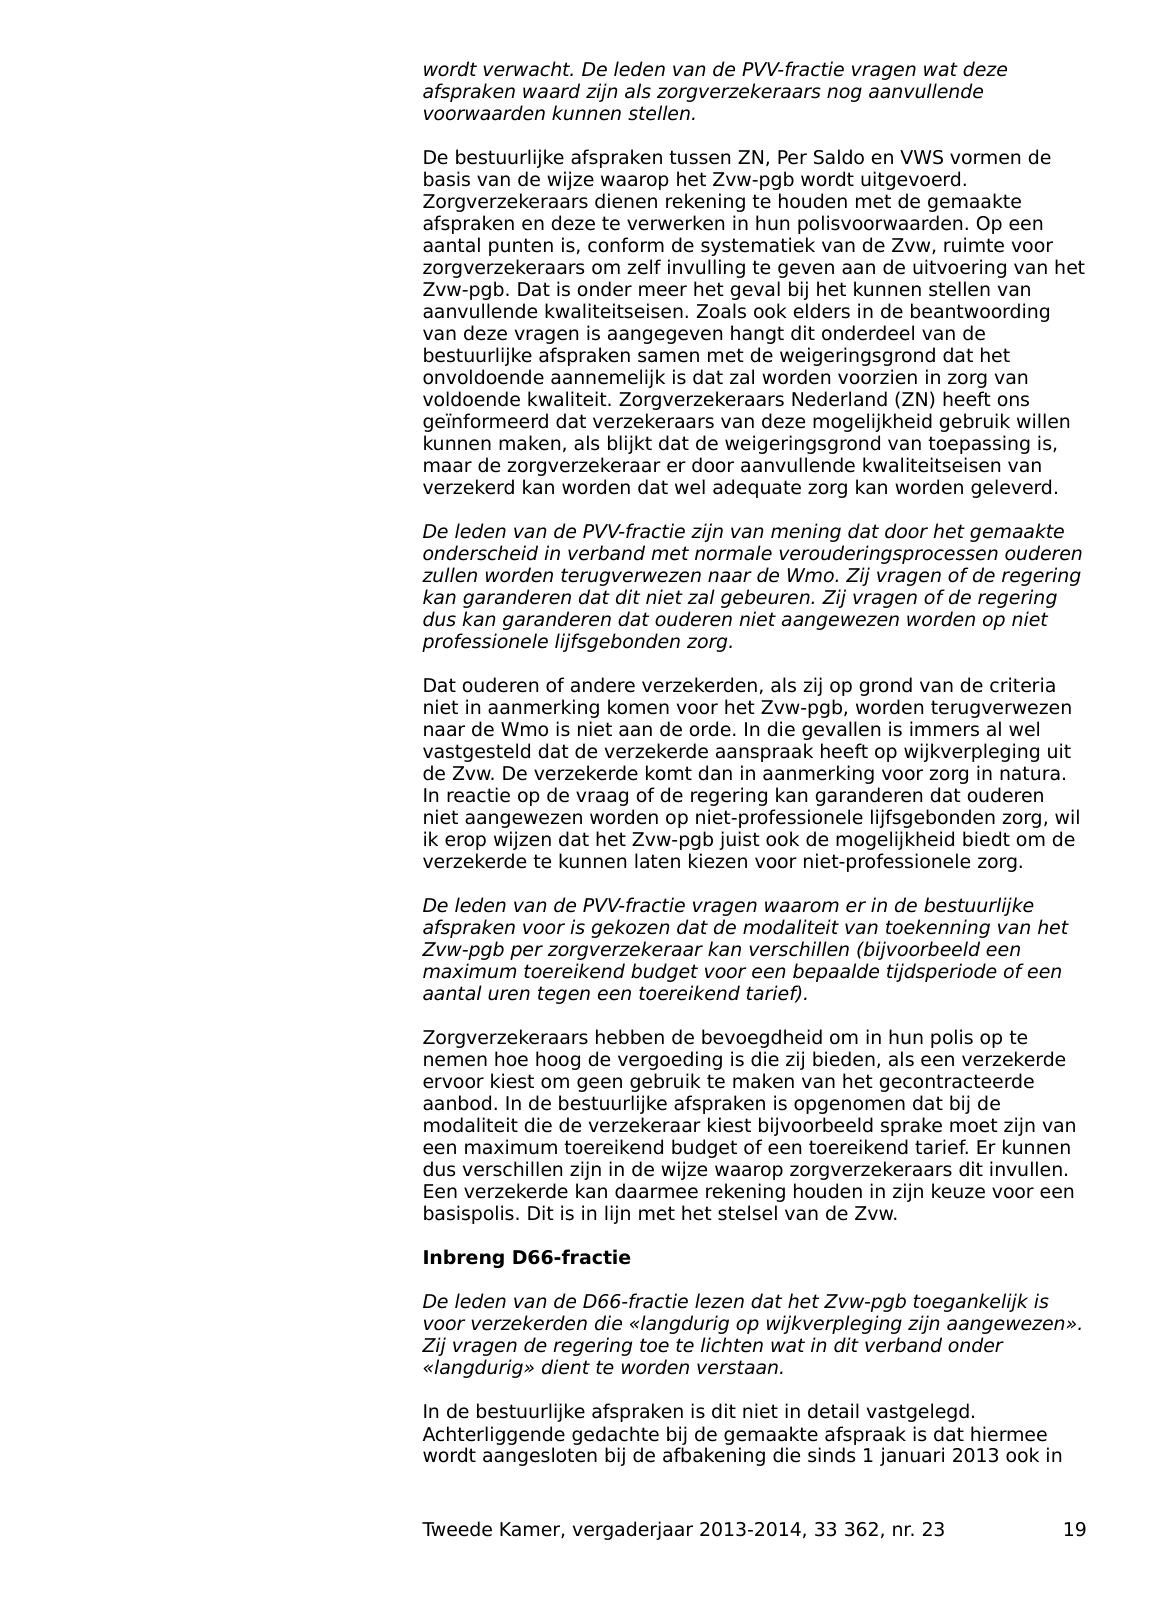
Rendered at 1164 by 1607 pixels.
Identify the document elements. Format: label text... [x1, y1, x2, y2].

text Zorgverzekeraars hebben de bevoegdheid om in hun polis op te nemen hoe hoog de vergoeding is die zij bieden, als een verzekerde ervoor kiest om geen gebruik te maken van het gecontracteerde aanbod. In de bestuurlijke afspraken is opgenomen dat bij de modaliteit die de verzekeraar kiest bijvoorbeeld sprake moet zijn van een maximum toereikend budget of een toereikend tarief. Er kunnen dus verschillen zijn in de wijze waarop zorgverzekeraars dit invullen. Een verzekerde kan daarmee rekening houden in zijn keuze voor een basispolis. Dit is in lijn met het stelsel van de Zvw. [422, 1027, 1087, 1225]
text Dat ouderen of andere verzekerden, als zij op grond van de criteria niet in aanmerking komen voor het Zvw-pgb, worden terugverwezen naar de Wmo is niet aan de orde. In die gevallen is immers al wel vastgesteld dat de verzekerde aanspraak heeft op wijkverpleging uit de Zvw. De verzekerde komt dan in aanmerking voor zorg in natura. [422, 675, 1087, 785]
text In de bestuurlijke afspraken is dit niet in detail vastgelegd. Achterliggende gedachte bij de gemaakte afspraak is dat hiermee wordt aangesloten bij de afbakening die sinds 1 januari 2013 ook in [422, 1401, 1087, 1467]
text In reactie op de vraag of de regering kan garanderen dat ouderen niet aangewezen worden op niet-professionele lijfsgebonden zorg, wil ik erop wijzen dat het Zvw-pgb juist ook de mogelijkheid biedt om de verzekerde te kunnen laten kiezen voor niet-professionele zorg. [422, 785, 1087, 873]
text De leden van de PVV-fractie zijn van mening dat door het gemaakte onderscheid in verband met normale verouderingsprocessen ouderen zullen worden terugverwezen naar de Wmo. Zij vragen of de regering kan garanderen dat dit niet zal gebeuren. Zij vragen of de regering dus kan garanderen dat ouderen niet aangewezen worden op niet professionele lijfsgebonden zorg. [422, 521, 1087, 653]
text wordt verwacht. De leden van de PVV-fractie vragen wat deze afspraken waard zijn als zorgverzekeraars nog aanvullende voorwaarden kunnen stellen. [422, 59, 1087, 125]
text De leden van de D66-fractie lezen dat het Zvw-pgb toegankelijk is voor verzekerden die «langdurig op wijkverpleging zijn aangewezen». Zij vragen de regering toe te lichten wat in dit verband onder «langdurig» dient te worden verstaan. [422, 1291, 1087, 1379]
text De bestuurlijke afspraken tussen ZN, Per Saldo en VWS vormen de basis van de wijze waarop het Zvw-pgb wordt uitgevoerd. Zorgverzekeraars dienen rekening te houden met de gemaakte afspraken en deze te verwerken in hun polisvoorwaarden. Op een aantal punten is, conform de systematiek van de Zvw, ruimte voor zorgverzekeraars om zelf invulling te geven aan de uitvoering van het Zvw-pgb. Dat is onder meer het geval bij het kunnen stellen van aanvullende kwaliteitseisen. Zoals ook elders in de beantwoording van deze vragen is aangegeven hangt dit onderdeel van de bestuurlijke afspraken samen met de weigeringsgrond dat het onvoldoende aannemelijk is dat zal worden voorzien in zorg van voldoende kwaliteit. Zorgverzekeraars Nederland (ZN) heeft ons geïnformeerd dat verzekeraars van deze mogelijkheid gebruik willen kunnen maken, als blijkt dat de weigeringsgrond van toepassing is, maar de zorgverzekeraar er door aanvullende kwaliteitseisen van verzekerd kan worden dat wel adequate zorg kan worden geleverd. [422, 147, 1087, 499]
text De leden van de PVV-fractie vragen waarom er in de bestuurlijke afspraken voor is gekozen dat de modaliteit van toekenning van het Zvw-pgb per zorgverzekeraar kan verschillen (bijvoorbeeld een maximum toereikend budget voor een bepaalde tijdsperiode of een aantal uren tegen een toereikend tarief). [422, 895, 1087, 1005]
subtitle Inbreng D66-fractie [422, 1247, 1087, 1269]
